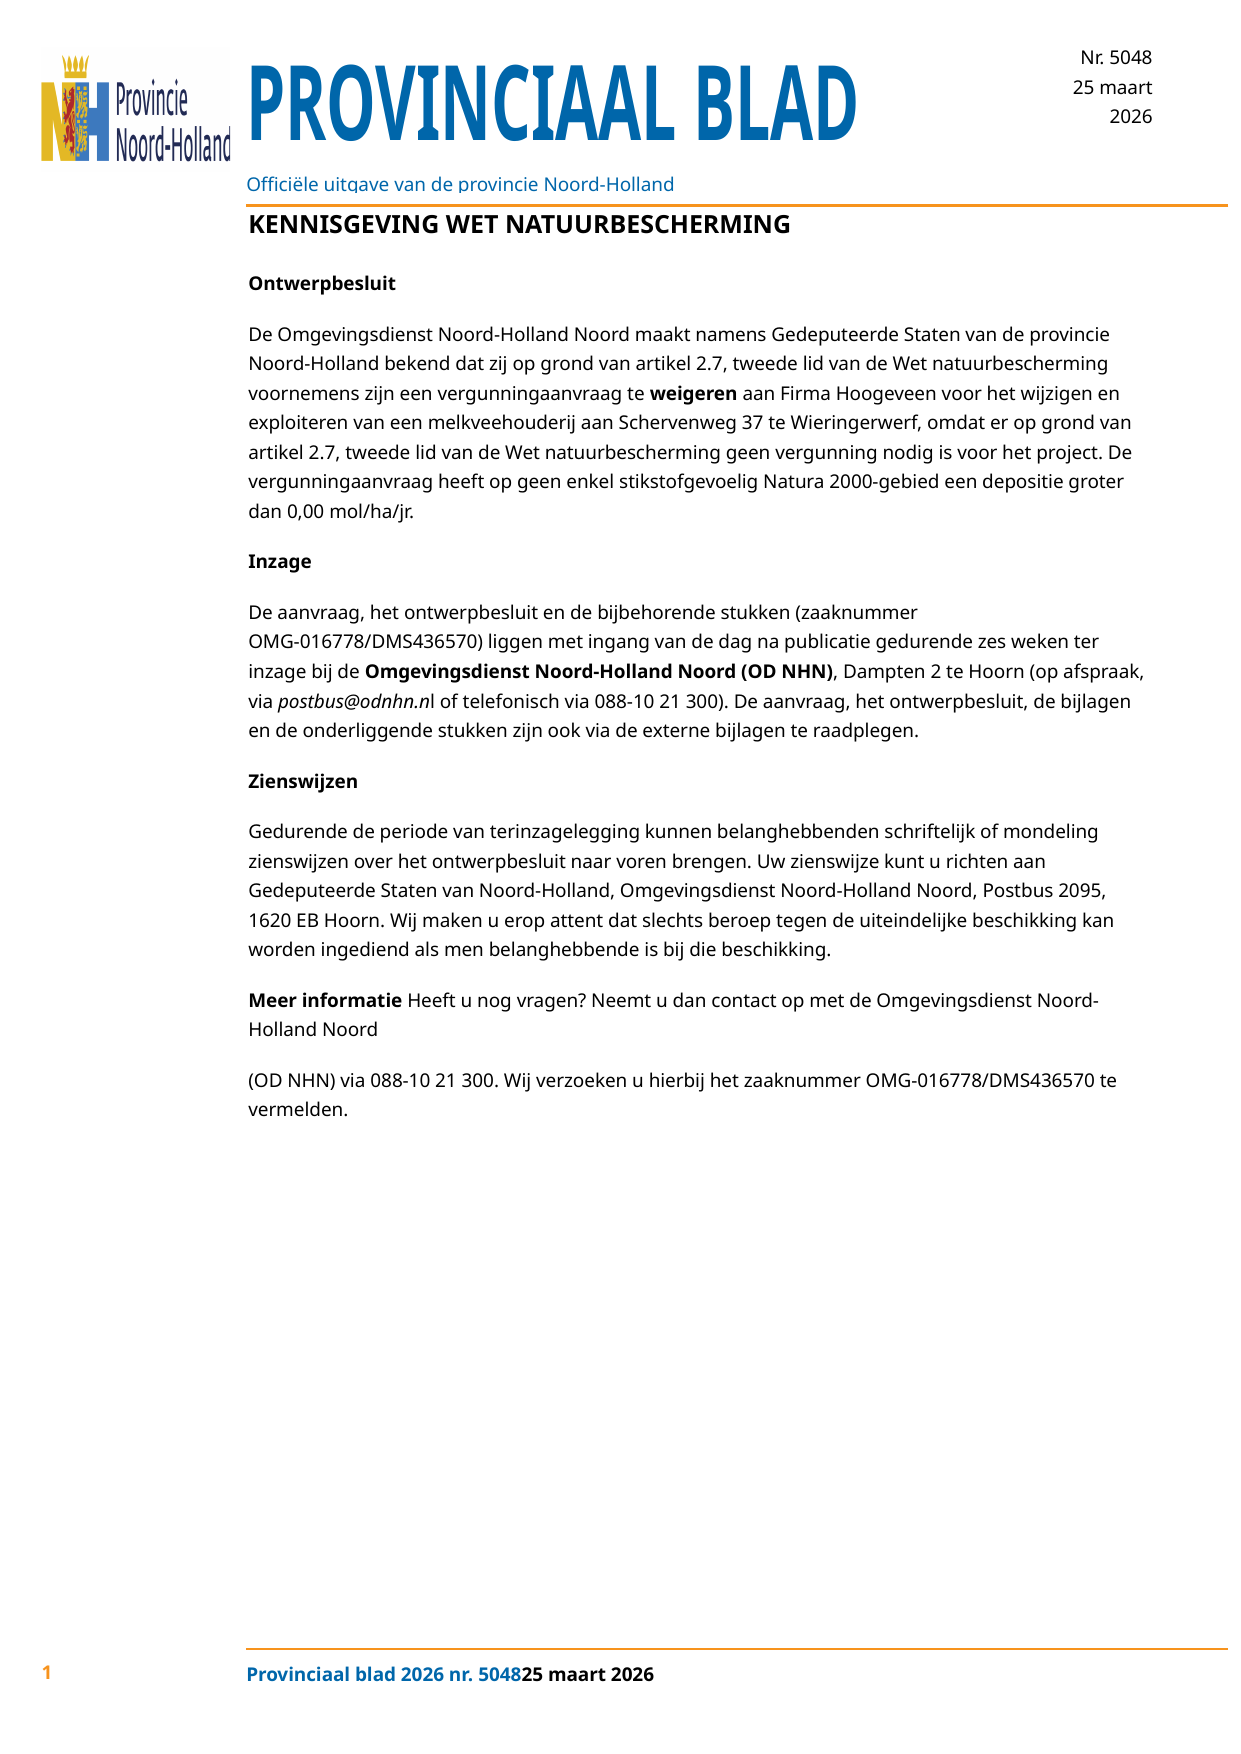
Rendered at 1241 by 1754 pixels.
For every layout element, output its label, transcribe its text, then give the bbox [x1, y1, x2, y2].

text Ontwerpbesluit [248, 270, 1152, 296]
text KENNISGEVING WET NATUURBESCHERMING [248, 207, 1152, 241]
text Zienswijzen [248, 768, 1152, 793]
text (OD NHN) via 088-10 21 300. Wij verzoeken u hierbij het zaaknummer OMG-016778/DMS436570 te vermelden. [248, 1067, 1152, 1122]
text Gedurende de periode van terinzagelegging kunnen belanghebbenden schriftelijk of mondeling zienswijzen over het ontwerpbesluit naar voren brengen. Uw zienswijze kunt u richten aan Gedeputeerde Staten van Noord-Holland, Omgevingsdienst Noord-Holland Noord, Postbus 2095, 1620 EB Hoorn. Wij maken u erop attent dat slechts beroep tegen de uiteindelijke beschikking kan worden ingediend als men belanghebbende is bij die beschikking. [248, 818, 1152, 962]
picture [41, 47, 231, 172]
text De Omgevingsdienst Noord-Holland Noord maakt namens Gedeputeerde Staten van de provincie Noord-Holland bekend dat zij op grond van artikel 2.7, tweede lid van de Wet natuurbescherming voornemens zijn een vergunningaanvraag te weigeren aan Firma Hoogeveen voor het wijzigen en exploiteren van een melkveehouderij aan Schervenweg 37 te Wieringerwerf, omdat er op grond van artikel 2.7, tweede lid van de Wet natuurbescherming geen vergunning nodig is voor het project. De vergunningaanvraag heeft op geen enkel stikstofgevoelig Natura 2000-gebied een depositie groter dan 0,00 mol/ha/jr. [248, 321, 1152, 524]
text De aanvraag, het ontwerpbesluit en de bijbehorende stukken (zaaknummer OMG-016778/DMS436570) liggen met ingang van de dag na publicatie gedurende zes weken ter inzage bij de Omgevingsdienst Noord-Holland Noord (OD NHN), Dampten 2 te Hoorn (op afspraak, via postbus@odnhn.nl of telefonisch via 088-10 21 300). De aanvraag, het ontwerpbesluit, de bijlagen en de onderliggende stukken zijn ook via de externe bijlagen te raadplegen. [248, 599, 1152, 743]
text Inzage [248, 549, 1152, 574]
text Meer informatie Heeft u nog vragen? Neemt u dan contact op met de Omgevingsdienst Noord-Holland Noord [248, 987, 1152, 1042]
